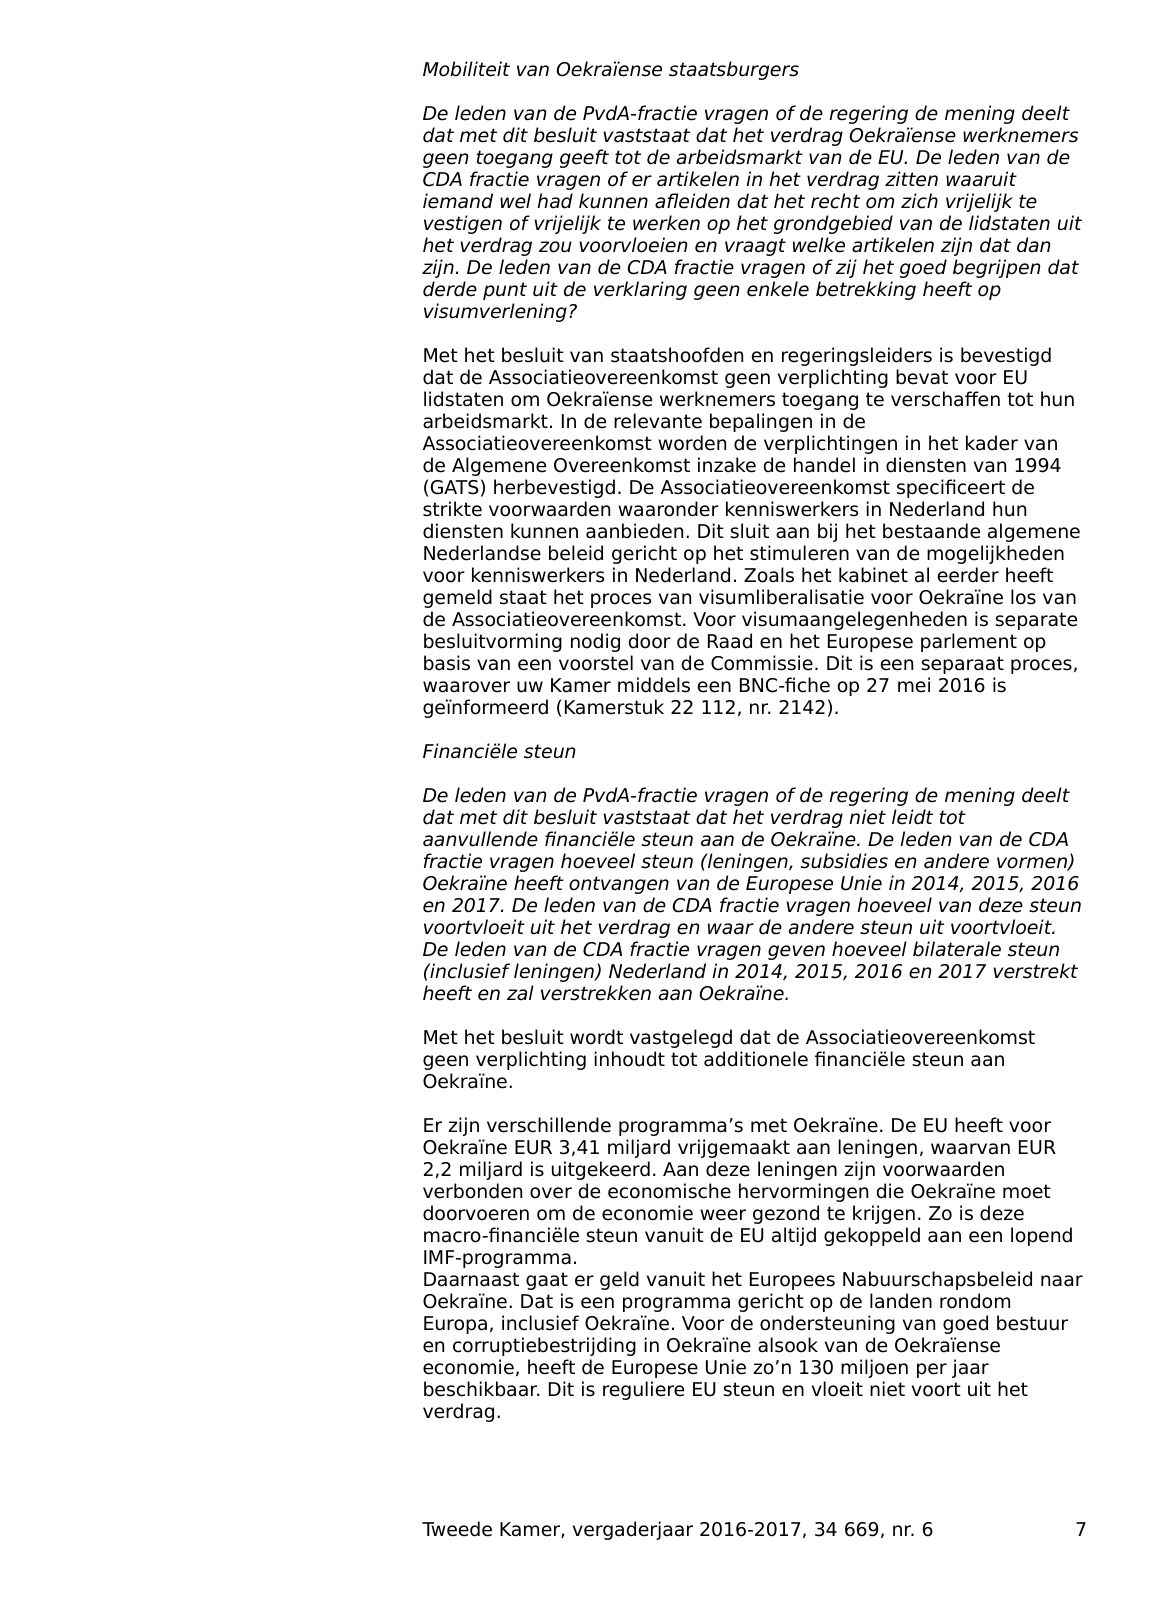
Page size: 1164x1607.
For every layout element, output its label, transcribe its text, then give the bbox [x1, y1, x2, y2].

text De leden van de PvdA-fractie vragen of de regering de mening deelt dat met dit besluit vaststaat dat het verdrag niet leidt tot aanvullende financiële steun aan de Oekraïne. De leden van de CDA fractie vragen hoeveel steun (leningen, subsidies en andere vormen) Oekraïne heeft ontvangen van de Europese Unie in 2014, 2015, 2016 en 2017. De leden van de CDA fractie vragen hoeveel van deze steun voortvloeit uit het verdrag en waar de andere steun uit voortvloeit. De leden van de CDA fractie vragen geven hoeveel bilaterale steun (inclusief leningen) Nederland in 2014, 2015, 2016 en 2017 verstrekt heeft en zal verstrekken aan Oekraïne. [422, 785, 1087, 1005]
text Met het besluit wordt vastgelegd dat de Associatieovereenkomst geen verplichting inhoudt tot additionele financiële steun aan Oekraïne. [422, 1027, 1087, 1093]
subtitle Mobiliteit van Oekraïense staatsburgers [422, 59, 1087, 81]
text De leden van de PvdA-fractie vragen of de regering de mening deelt dat met dit besluit vaststaat dat het verdrag Oekraïense werknemers geen toegang geeft tot de arbeidsmarkt van de EU. De leden van de CDA fractie vragen of er artikelen in het verdrag zitten waaruit iemand wel had kunnen afleiden dat het recht om zich vrijelijk te vestigen of vrijelijk te werken op het grondgebied van de lidstaten uit het verdrag zou voorvloeien en vraagt welke artikelen zijn dat dan zijn. De leden van de CDA fractie vragen of zij het goed begrijpen dat derde punt uit de verklaring geen enkele betrekking heeft op visumverlening? [422, 103, 1087, 323]
subtitle Financiële steun [422, 741, 1087, 763]
text Met het besluit van staatshoofden en regeringsleiders is bevestigd dat de Associatieovereenkomst geen verplichting bevat voor EU lidstaten om Oekraïense werknemers toegang te verschaffen tot hun arbeidsmarkt. In de relevante bepalingen in de Associatieovereenkomst worden de verplichtingen in het kader van de Algemene Overeenkomst inzake de handel in diensten van 1994 (GATS) herbevestigd. De Associatieovereenkomst specificeert de strikte voorwaarden waaronder kenniswerkers in Nederland hun diensten kunnen aanbieden. Dit sluit aan bij het bestaande algemene Nederlandse beleid gericht op het stimuleren van de mogelijkheden voor kenniswerkers in Nederland. Zoals het kabinet al eerder heeft gemeld staat het proces van visumliberalisatie voor Oekraïne los van de Associatieovereenkomst. Voor visumaangelegenheden is separate besluitvorming nodig door de Raad en het Europese parlement op basis van een voorstel van de Commissie. Dit is een separaat proces, waarover uw Kamer middels een BNC-fiche op 27 mei 2016 is geïnformeerd (Kamerstuk 22 112, nr. 2142). [422, 345, 1087, 719]
text Er zijn verschillende programma’s met Oekraïne. De EU heeft voor Oekraïne EUR 3,41 miljard vrijgemaakt aan leningen, waarvan EUR 2,2 miljard is uitgekeerd. Aan deze leningen zijn voorwaarden verbonden over de economische hervormingen die Oekraïne moet doorvoeren om de economie weer gezond te krijgen. Zo is deze macro-financiële steun vanuit de EU altijd gekoppeld aan een lopend IMF-programma. [422, 1115, 1087, 1269]
text Daarnaast gaat er geld vanuit het Europees Nabuurschapsbeleid naar Oekraïne. Dat is een programma gericht op de landen rondom Europa, inclusief Oekraïne. Voor de ondersteuning van goed bestuur en corruptiebestrijding in Oekraïne alsook van de Oekraïense economie, heeft de Europese Unie zo’n 130 miljoen per jaar beschikbaar. Dit is reguliere EU steun en vloeit niet voort uit het verdrag. [422, 1269, 1087, 1423]
